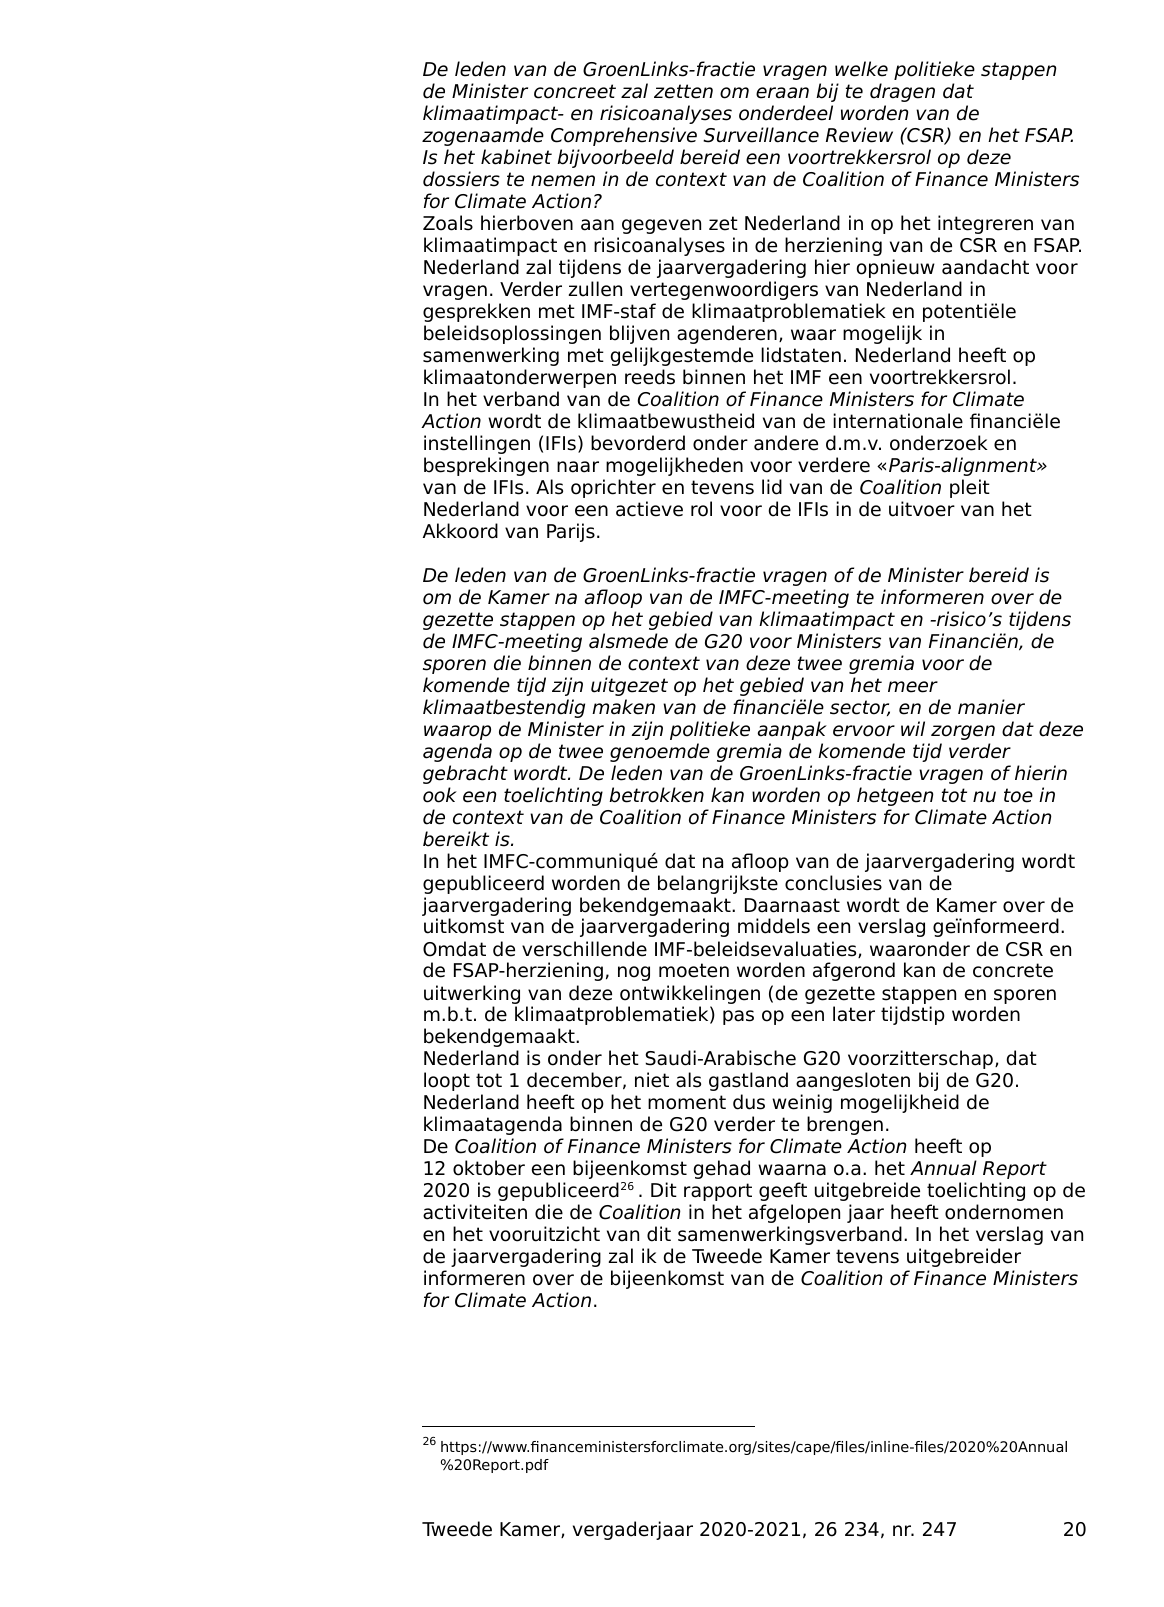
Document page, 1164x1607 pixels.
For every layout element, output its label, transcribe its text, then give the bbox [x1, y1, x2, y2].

text In het verband van de Coalition of Finance Ministers for Climate Action wordt de klimaatbewustheid van de internationale financiële instellingen (IFIs) bevorderd onder andere d.m.v. onderzoek en besprekingen naar mogelijkheden voor verdere «Paris-alignment» van de IFIs. Als oprichter en tevens lid van de Coalition pleit Nederland voor een actieve rol voor de IFIs in de uitvoer van het Akkoord van Parijs. [422, 389, 1087, 543]
text De leden van de GroenLinks-fractie vragen welke politieke stappen de Minister concreet zal zetten om eraan bij te dragen dat klimaatimpact- en risicoanalyses onderdeel worden van de zogenaamde Comprehensive Surveillance Review (CSR) en het FSAP. Is het kabinet bijvoorbeeld bereid een voortrekkersrol op deze dossiers te nemen in de context van de Coalition of Finance Ministers for Climate Action? [422, 59, 1087, 213]
text Nederland is onder het Saudi-Arabische G20 voorzitterschap, dat loopt tot 1 december, niet als gastland aangesloten bij de G20. Nederland heeft op het moment dus weinig mogelijkheid de klimaatagenda binnen de G20 verder te brengen. [422, 1048, 1087, 1136]
text In het IMFC-communiqué dat na afloop van de jaarvergadering wordt gepubliceerd worden de belangrijkste conclusies van de jaarvergadering bekendgemaakt. Daarnaast wordt de Kamer over de uitkomst van de jaarvergadering middels een verslag geïnformeerd. Omdat de verschillende IMF-beleidsevaluaties, waaronder de CSR en de FSAP-herziening, nog moeten worden afgerond kan de concrete uitwerking van deze ontwikkelingen (de gezette stappen en sporen m.b.t. de klimaatproblematiek) pas op een later tijdstip worden bekendgemaakt. [422, 851, 1087, 1048]
text De Coalition of Finance Ministers for Climate Action heeft op 12 oktober een bijeenkomst gehad waarna o.a. het Annual Report 2020 is gepubliceerd. Dit rapport geeft uitgebreide toelichting op de activiteiten die de Coalition in het afgelopen jaar heeft ondernomen en het vooruitzicht van dit samenwerkingsverband. In het verslag van de jaarvergadering zal ik de Tweede Kamer tevens uitgebreider informeren over de bijeenkomst van de Coalition of Finance Ministers for Climate Action. [422, 1136, 1087, 1312]
text Zoals hierboven aan gegeven zet Nederland in op het integreren van klimaatimpact en risicoanalyses in de herziening van de CSR en FSAP. Nederland zal tijdens de jaarvergadering hier opnieuw aandacht voor vragen. Verder zullen vertegenwoordigers van Nederland in gesprekken met IMF-staf de klimaatproblematiek en potentiële beleidsoplossingen blijven agenderen, waar mogelijk in samenwerking met gelijkgestemde lidstaten. Nederland heeft op klimaatonderwerpen reeds binnen het IMF een voortrekkersrol. [422, 213, 1087, 389]
text https://www.financeministersforclimate.org/sites/cape/files/inline-files/2020%20Annual%20Report.pdf [422, 1435, 1087, 1474]
text De leden van de GroenLinks-fractie vragen of de Minister bereid is om de Kamer na afloop van de IMFC-meeting te informeren over de gezette stappen op het gebied van klimaatimpact en -risico’s tijdens de IMFC-meeting alsmede de G20 voor Ministers van Financiën, de sporen die binnen de context van deze twee gremia voor de komende tijd zijn uitgezet op het gebied van het meer klimaatbestendig maken van de financiële sector, en de manier waarop de Minister in zijn politieke aanpak ervoor wil zorgen dat deze agenda op de twee genoemde gremia de komende tijd verder gebracht wordt. De leden van de GroenLinks-fractie vragen of hierin ook een toelichting betrokken kan worden op hetgeen tot nu toe in de context van de Coalition of Finance Ministers for Climate Action bereikt is. [422, 565, 1087, 851]
